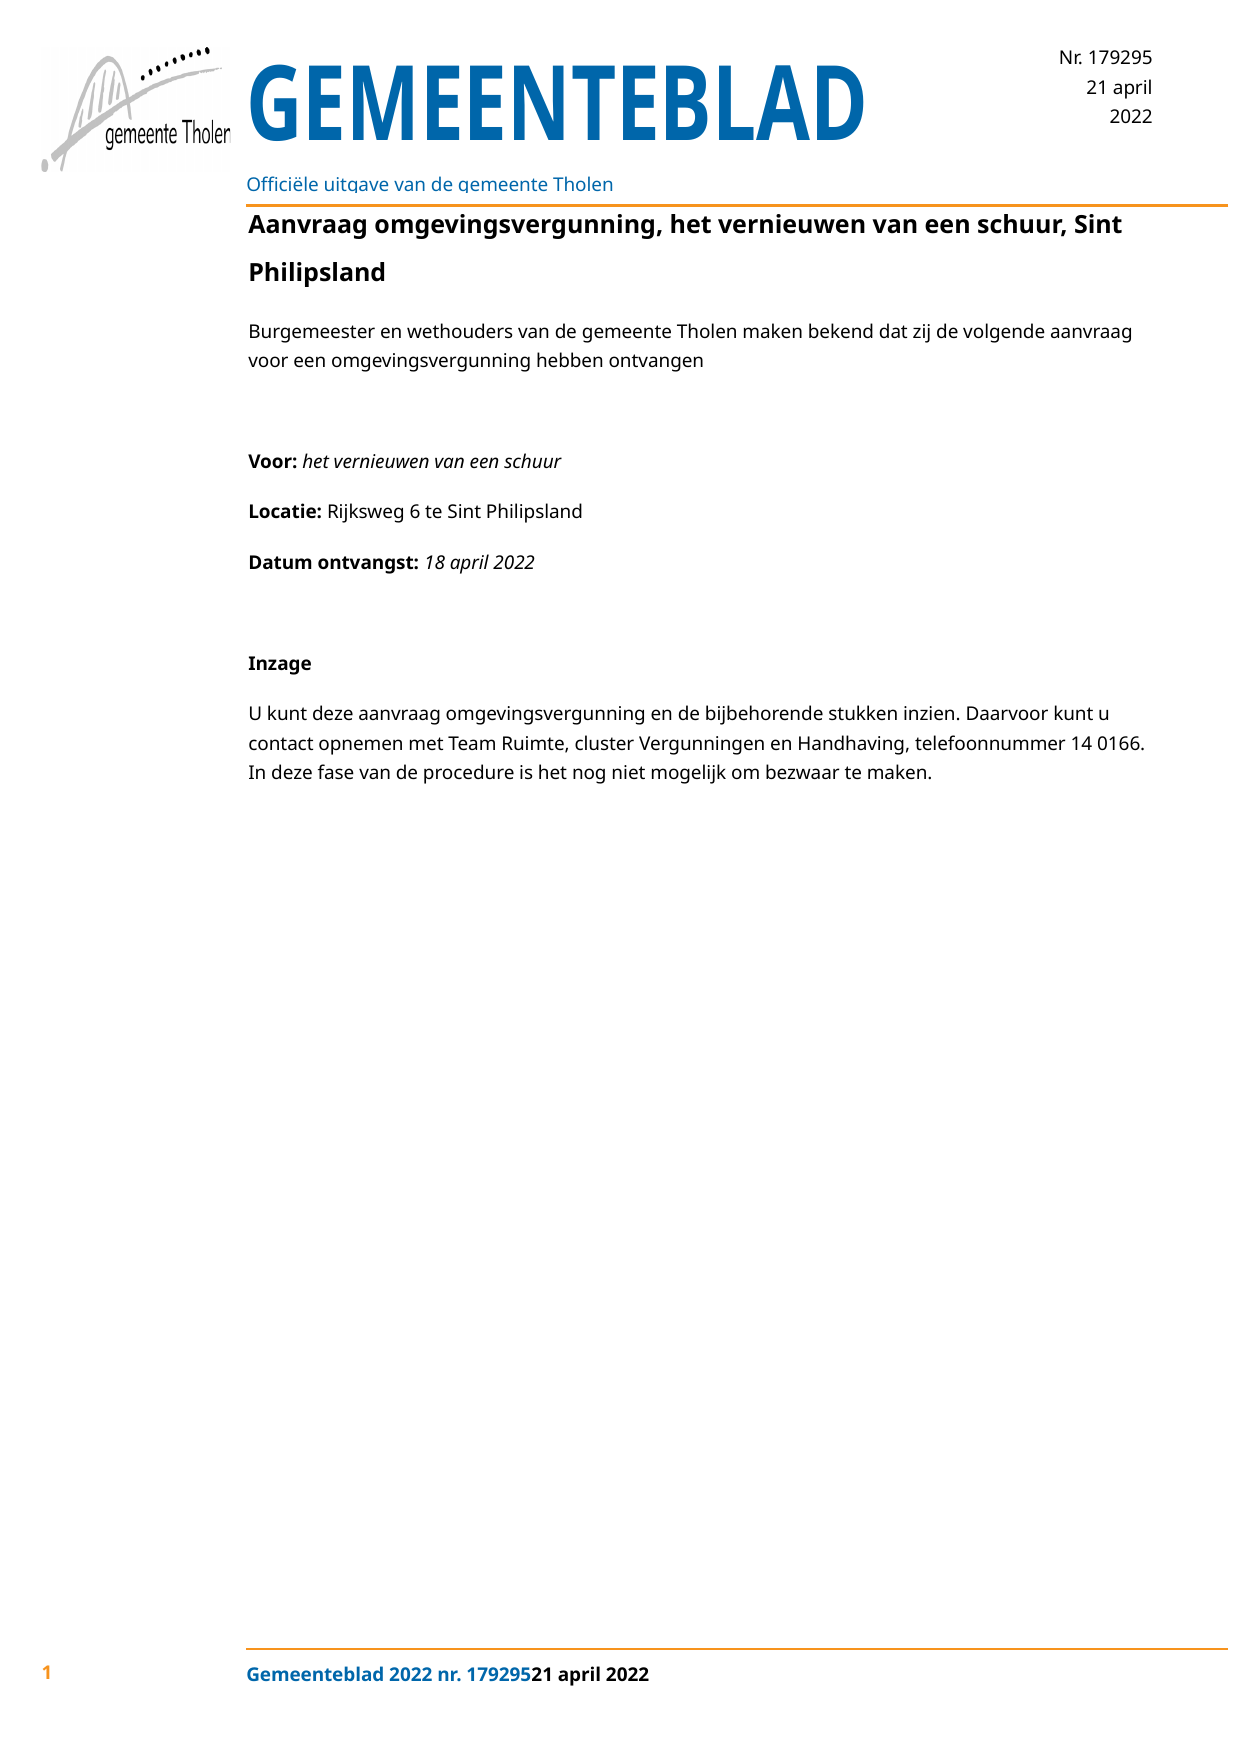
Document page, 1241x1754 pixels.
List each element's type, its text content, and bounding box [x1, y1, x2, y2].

text Datum ontvangst: 18 april 2022 [248, 549, 1152, 575]
text Inzage [248, 650, 1152, 676]
picture [41, 47, 231, 172]
text Voor: het vernieuwen van een schuur [248, 448, 1152, 474]
text U kunt deze aanvraag omgevingsvergunning en de bijbehorende stukken inzien. Daarvoor kunt u contact opnemen met Team Ruimte, cluster Vergunningen en Handhaving, telefoonnummer 14 0166. In deze fase van de procedure is het nog niet mogelijk om bezwaar te maken. [248, 700, 1152, 785]
text Aanvraag omgevingsvergunning, het vernieuwen van een schuur, Sint Philipsland [248, 207, 1152, 288]
text Burgemeester en wethouders van de gemeente Tholen maken bekend dat zij de volgende aanvraag voor een omgevingsvergunning hebben ontvangen [248, 318, 1152, 373]
text Locatie: Rijksweg 6 te Sint Philipsland [248, 499, 1152, 524]
